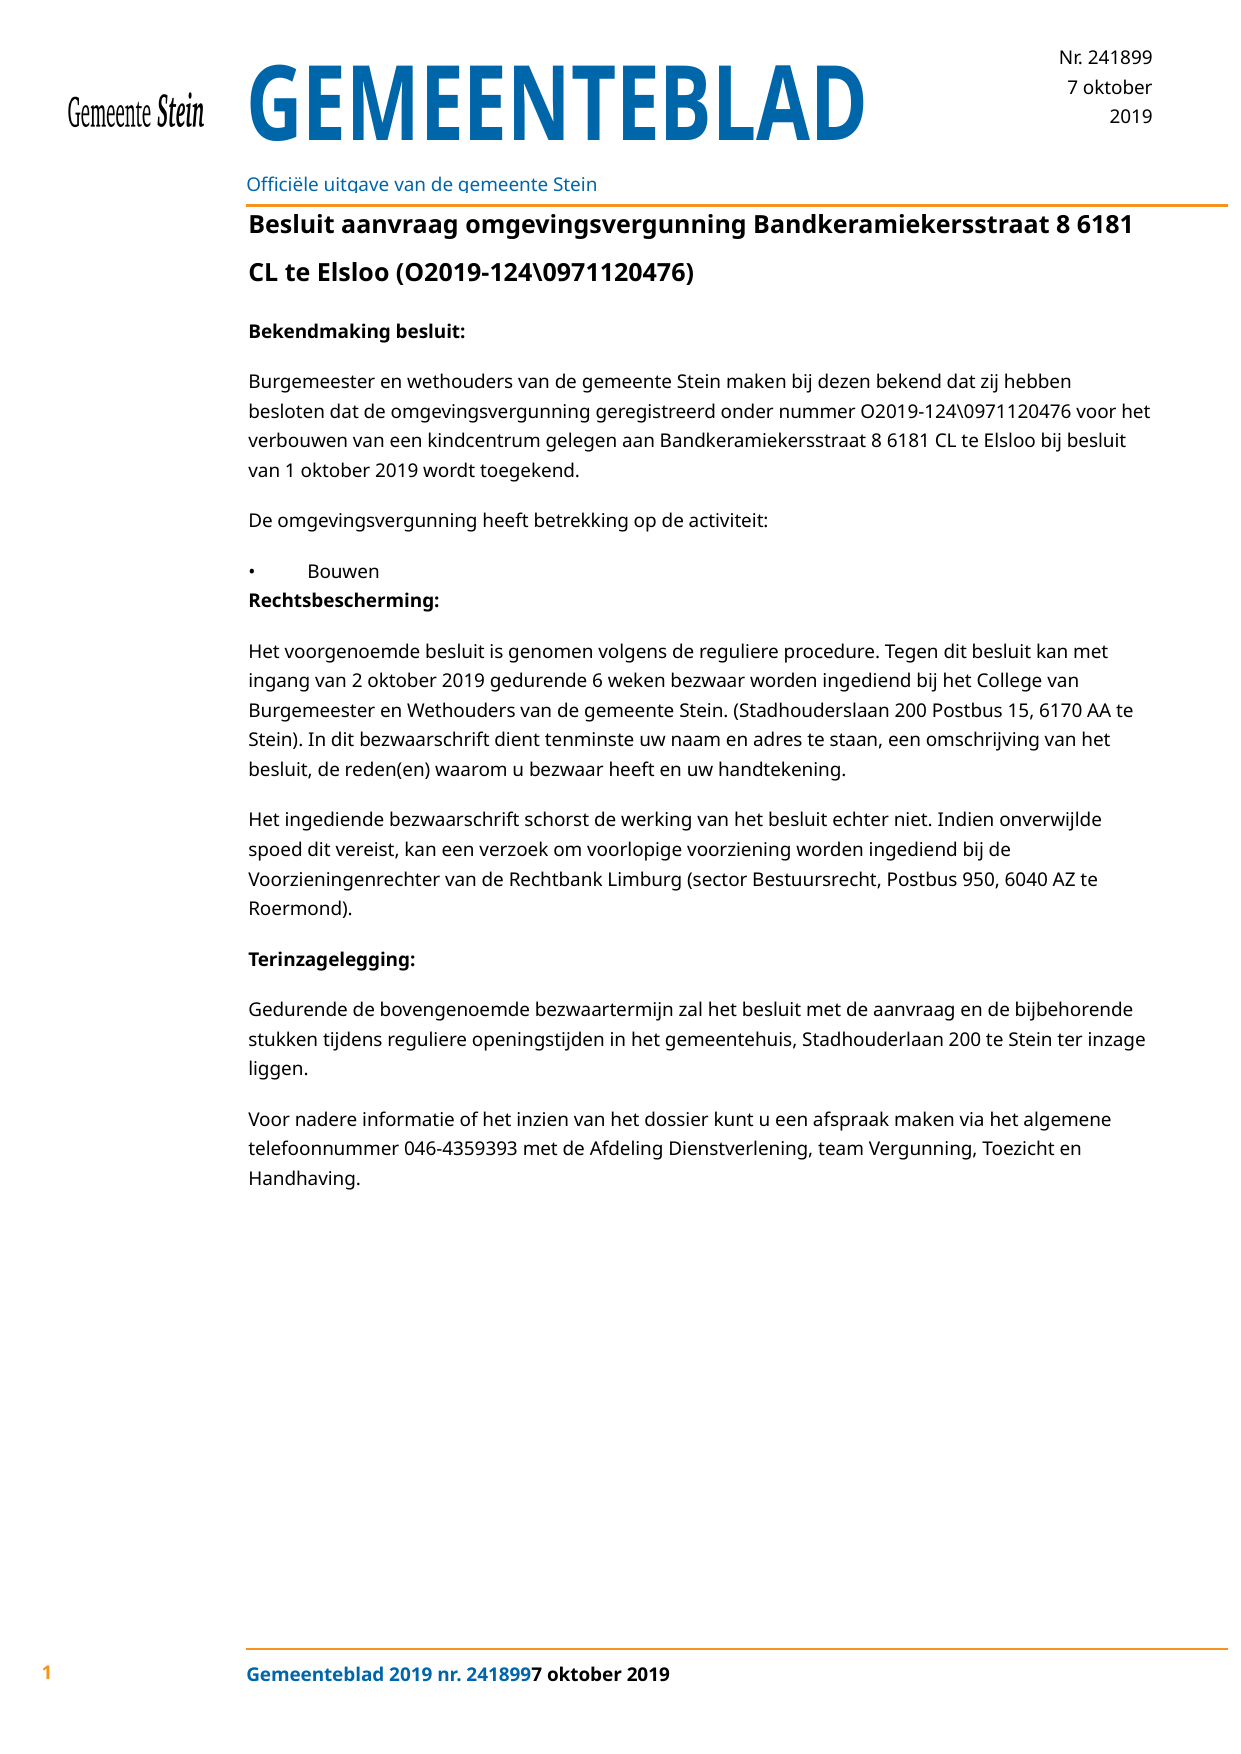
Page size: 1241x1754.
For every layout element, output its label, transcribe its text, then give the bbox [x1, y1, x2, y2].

text Het ingediende bezwaarschrift schorst de werking van het besluit echter niet. Indien onverwijlde spoed dit vereist, kan een verzoek om voorlopige voorziening worden ingediend bij de Voorzieningenrechter van de Rechtbank Limburg (sector Bestuursrecht, Postbus 950, 6040 AZ te Roermond). [248, 807, 1152, 921]
text Besluit aanvraag omgevingsvergunning Bandkeramiekersstraat 8 6181 CL te Elsloo (O2019-124\0971120476) [248, 207, 1152, 288]
text Bekendmaking besluit: [248, 318, 1152, 344]
text Gedurende de bovengenoemde bezwaartermijn zal het besluit met de aanvraag en de bijbehorende stukken tijdens reguliere openingstijden in het gemeentehuis, Stadhouderlaan 200 te Stein ter inzage liggen. [248, 996, 1152, 1081]
text Het voorgenoemde besluit is genomen volgens de reguliere procedure. Tegen dit besluit kan met ingang van 2 oktober 2019 gedurende 6 weken bezwaar worden ingediend bij het College van Burgemeester en Wethouders van de gemeente Stein. (Stadhouderslaan 200 Postbus 15, 6170 AA te Stein). In dit bezwaarschrift dient tenminste uw naam en adres te staan, een omschrijving van het besluit, de reden(en) waarom u bezwaar heeft en uw handtekening. [248, 638, 1152, 782]
text Terinzagelegging: [248, 946, 1152, 972]
text Rechtsbescherming: [248, 587, 1152, 613]
text De omgevingsvergunning heeft betrekking op de activiteit: [248, 507, 1152, 533]
picture [41, 47, 231, 172]
text Burgemeester en wethouders van de gemeente Stein maken bij dezen bekend dat zij hebben besloten dat de omgevingsvergunning geregistreerd onder nummer O2019-124\0971120476 voor het verbouwen van een kindcentrum gelegen aan Bandkeramiekersstraat 8 6181 CL te Elsloo bij besluit van 1 oktober 2019 wordt toegekend. [248, 368, 1152, 483]
text Voor nadere informatie of het inzien van het dossier kunt u een afspraak maken via het algemene telefoonnummer 046-4359393 met de Afdeling Dienstverlening, team Vergunning, Toezicht en Handhaving. [248, 1106, 1152, 1191]
list Bouwen [248, 558, 1152, 584]
